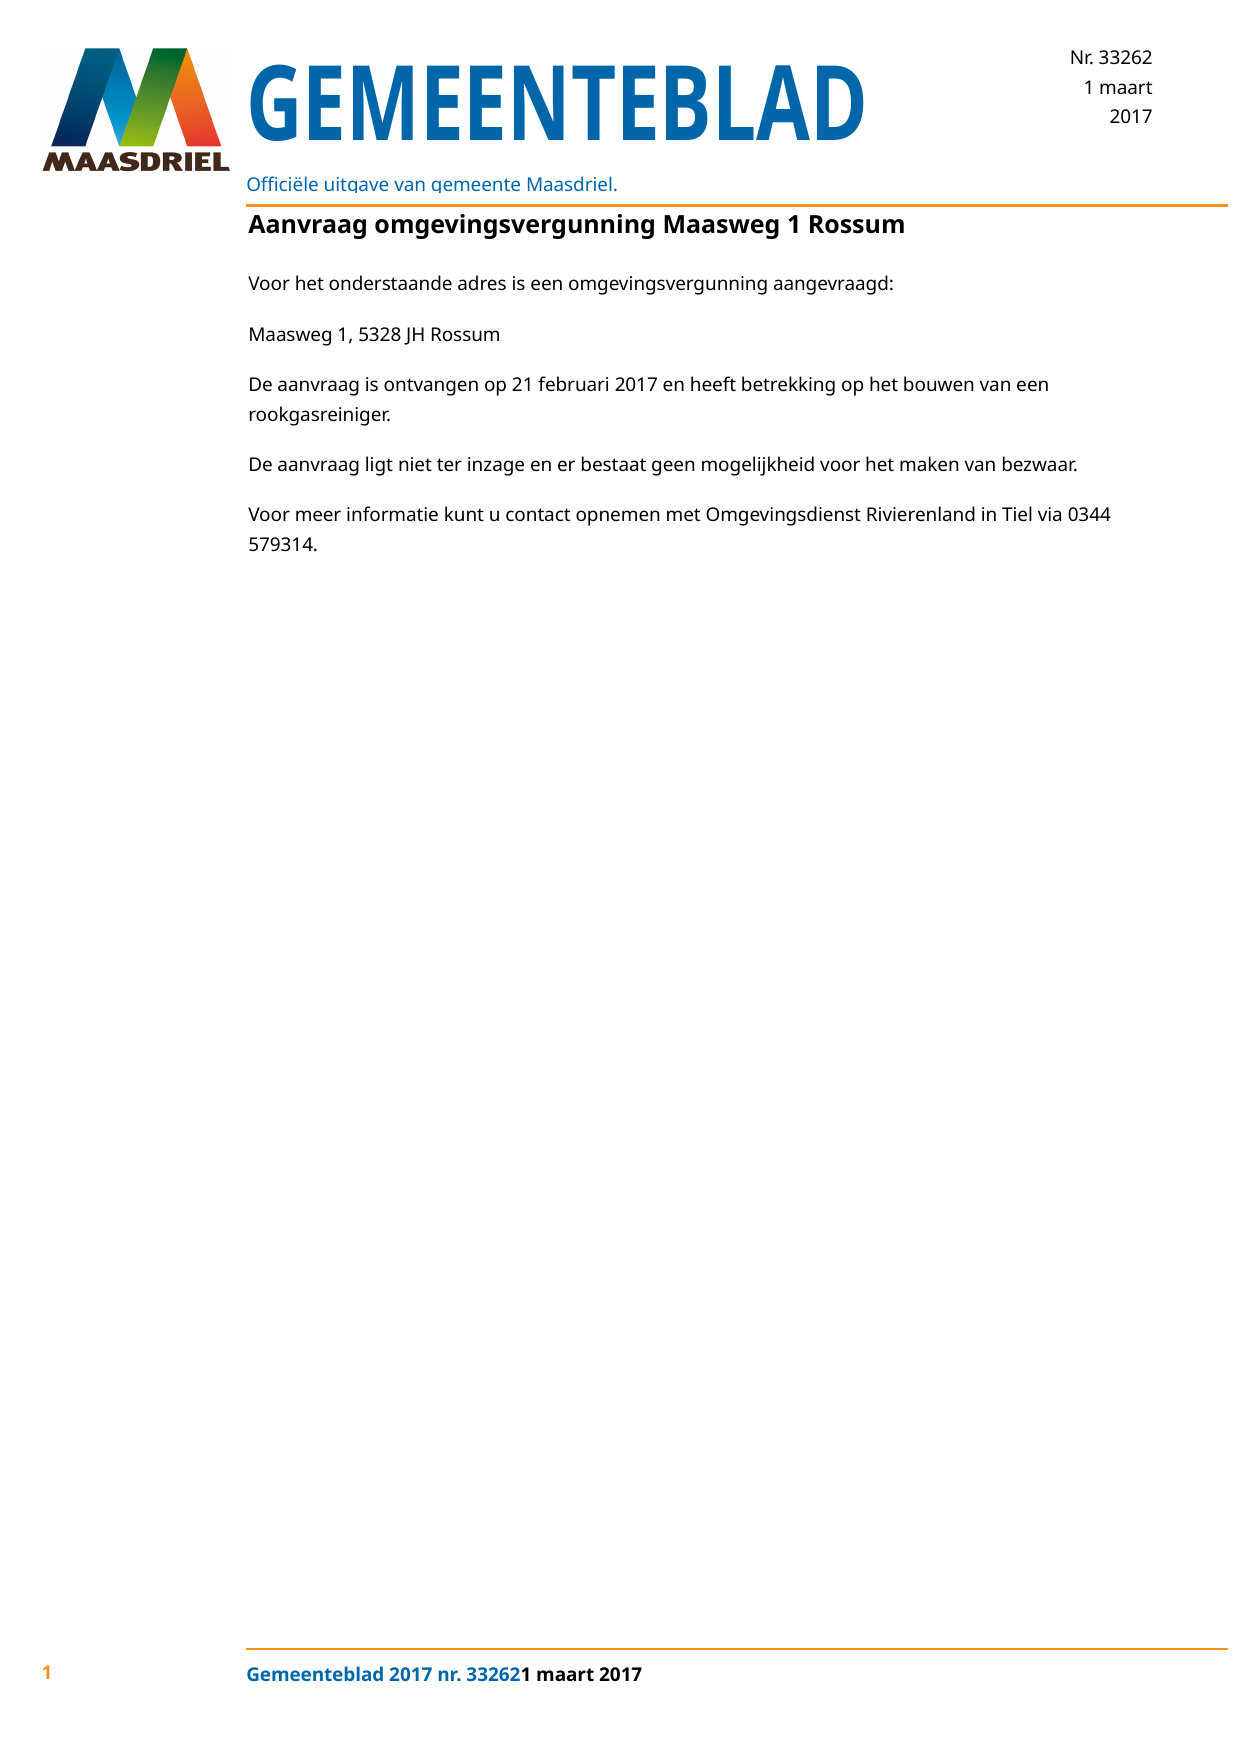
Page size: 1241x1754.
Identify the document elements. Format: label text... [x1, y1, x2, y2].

text Aanvraag omgevingsvergunning Maasweg 1 Rossum [248, 207, 1152, 241]
text De aanvraag ligt niet ter inzage en er bestaat geen mogelijkheid voor het maken van bezwaar. [248, 451, 1152, 477]
text Voor meer informatie kunt u contact opnemen met Omgevingsdienst Rivierenland in Tiel via 0344 579314. [248, 502, 1152, 557]
text Voor het onderstaande adres is een omgevingsvergunning aangevraagd: [248, 270, 1152, 296]
text Maasweg 1, 5328 JH Rossum [248, 321, 1152, 346]
text De aanvraag is ontvangen op 21 februari 2017 en heeft betrekking op het bouwen van een rookgasreiniger. [248, 371, 1152, 426]
picture [41, 47, 231, 172]
